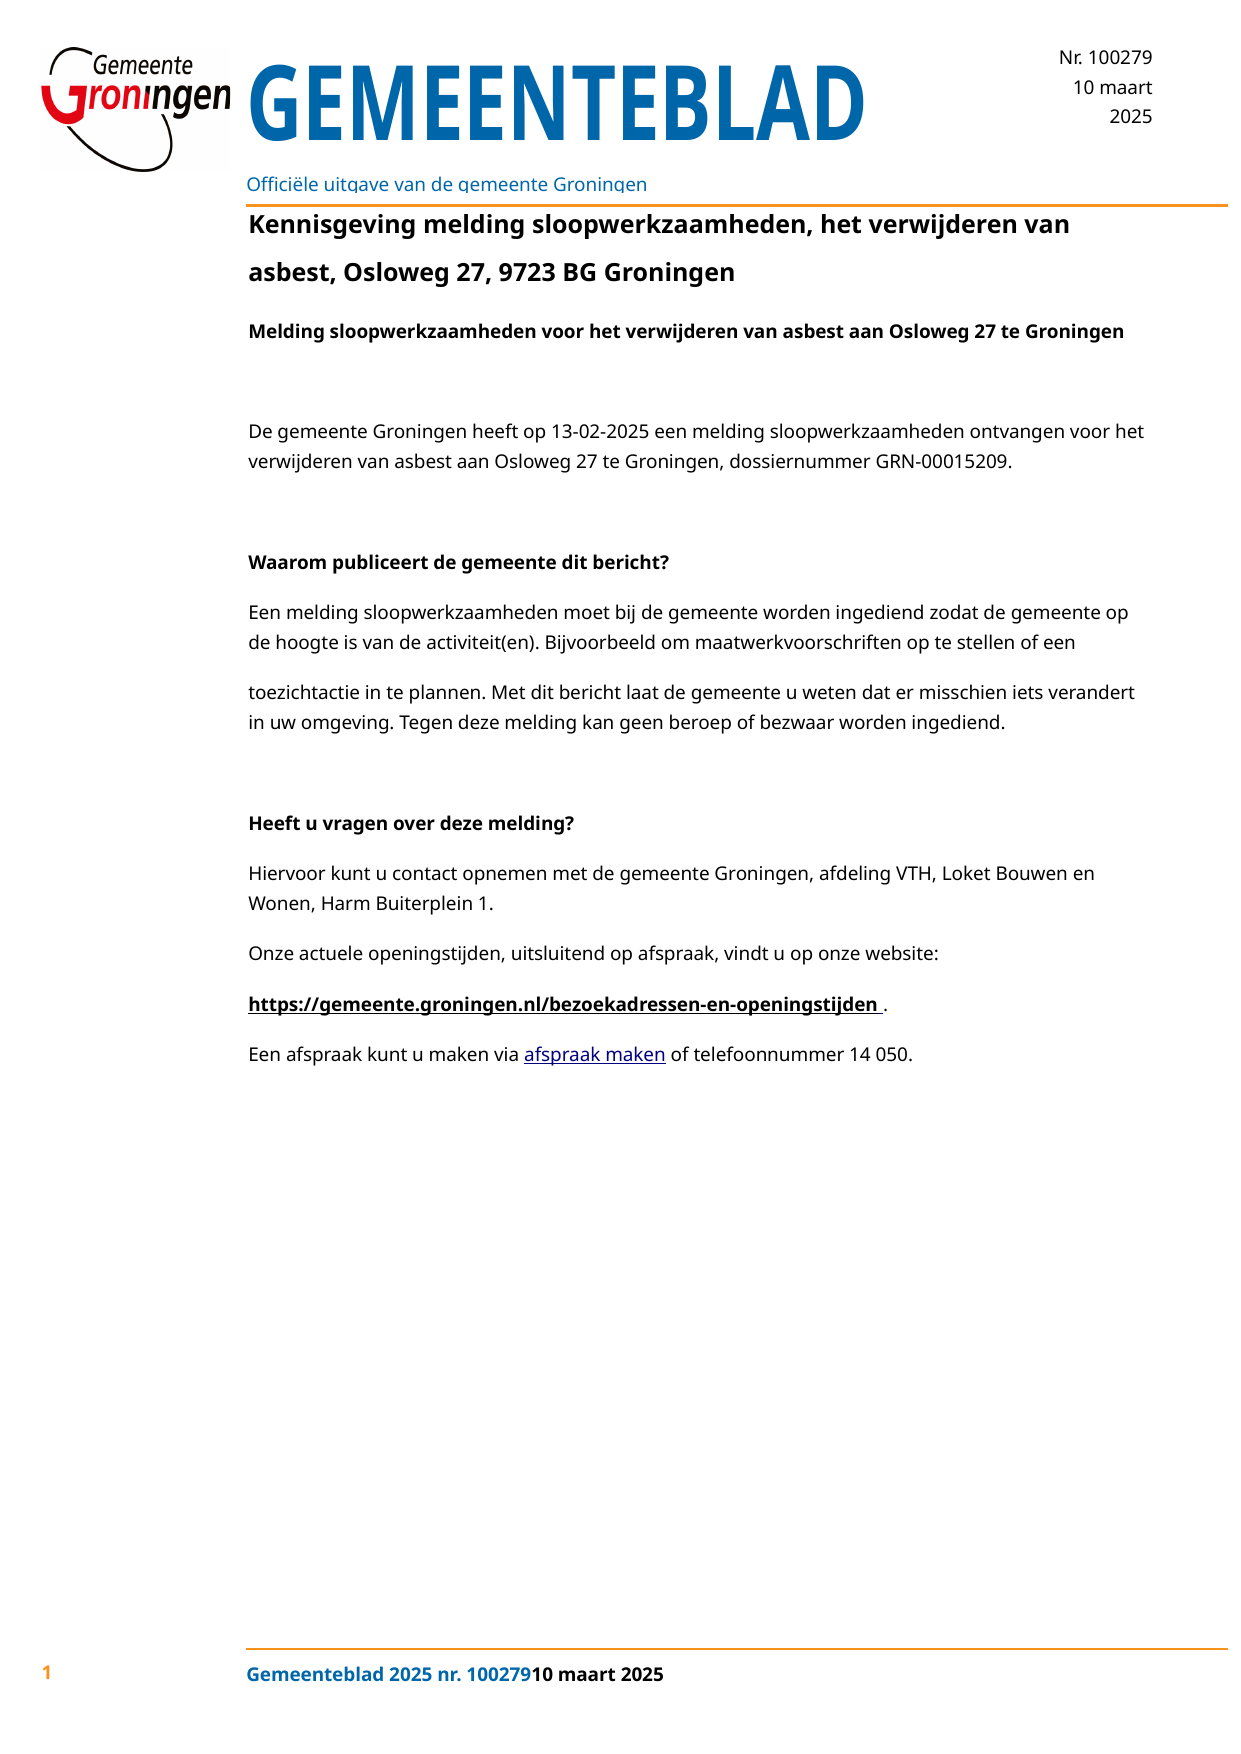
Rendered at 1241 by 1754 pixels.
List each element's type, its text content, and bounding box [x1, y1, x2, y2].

text Heeft u vragen over deze melding? [248, 810, 1152, 836]
text Waarom publiceert de gemeente dit bericht? [248, 549, 1152, 575]
text Een afspraak kunt u maken via afspraak maken of telefoonnummer 14 050. [248, 1041, 1152, 1067]
text Kennisgeving melding sloopwerkzaamheden, het verwijderen van asbest, Osloweg 27, 9723 BG Groningen [248, 207, 1152, 288]
text https://gemeente.groningen.nl/bezoekadressen-en-openingstijden . [248, 991, 1152, 1017]
text Een melding sloopwerkzaamheden moet bij de gemeente worden ingediend zodat de gemeente op de hoogte is van de activiteit(en). Bijvoorbeeld om maatwerkvoorschriften op te stellen of een [248, 599, 1152, 655]
text Melding sloopwerkzaamheden voor het verwijderen van asbest aan Osloweg 27 te Groningen [248, 318, 1152, 344]
text toezichtactie in te plannen. Met dit bericht laat de gemeente u weten dat er misschien iets verandert in uw omgeving. Tegen deze melding kan geen beroep of bezwaar worden ingediend. [248, 679, 1152, 735]
text De gemeente Groningen heeft op 13-02-2025 een melding sloopwerkzaamheden ontvangen voor het verwijderen van asbest aan Osloweg 27 te Groningen, dossiernummer GRN-00015209. [248, 419, 1152, 474]
text Onze actuele openingstijden, uitsluitend op afspraak, vindt u op onze website: [248, 940, 1152, 966]
picture [41, 47, 231, 172]
text Hiervoor kunt u contact opnemen met de gemeente Groningen, afdeling VTH, Loket Bouwen en Wonen, Harm Buiterplein 1. [248, 860, 1152, 916]
